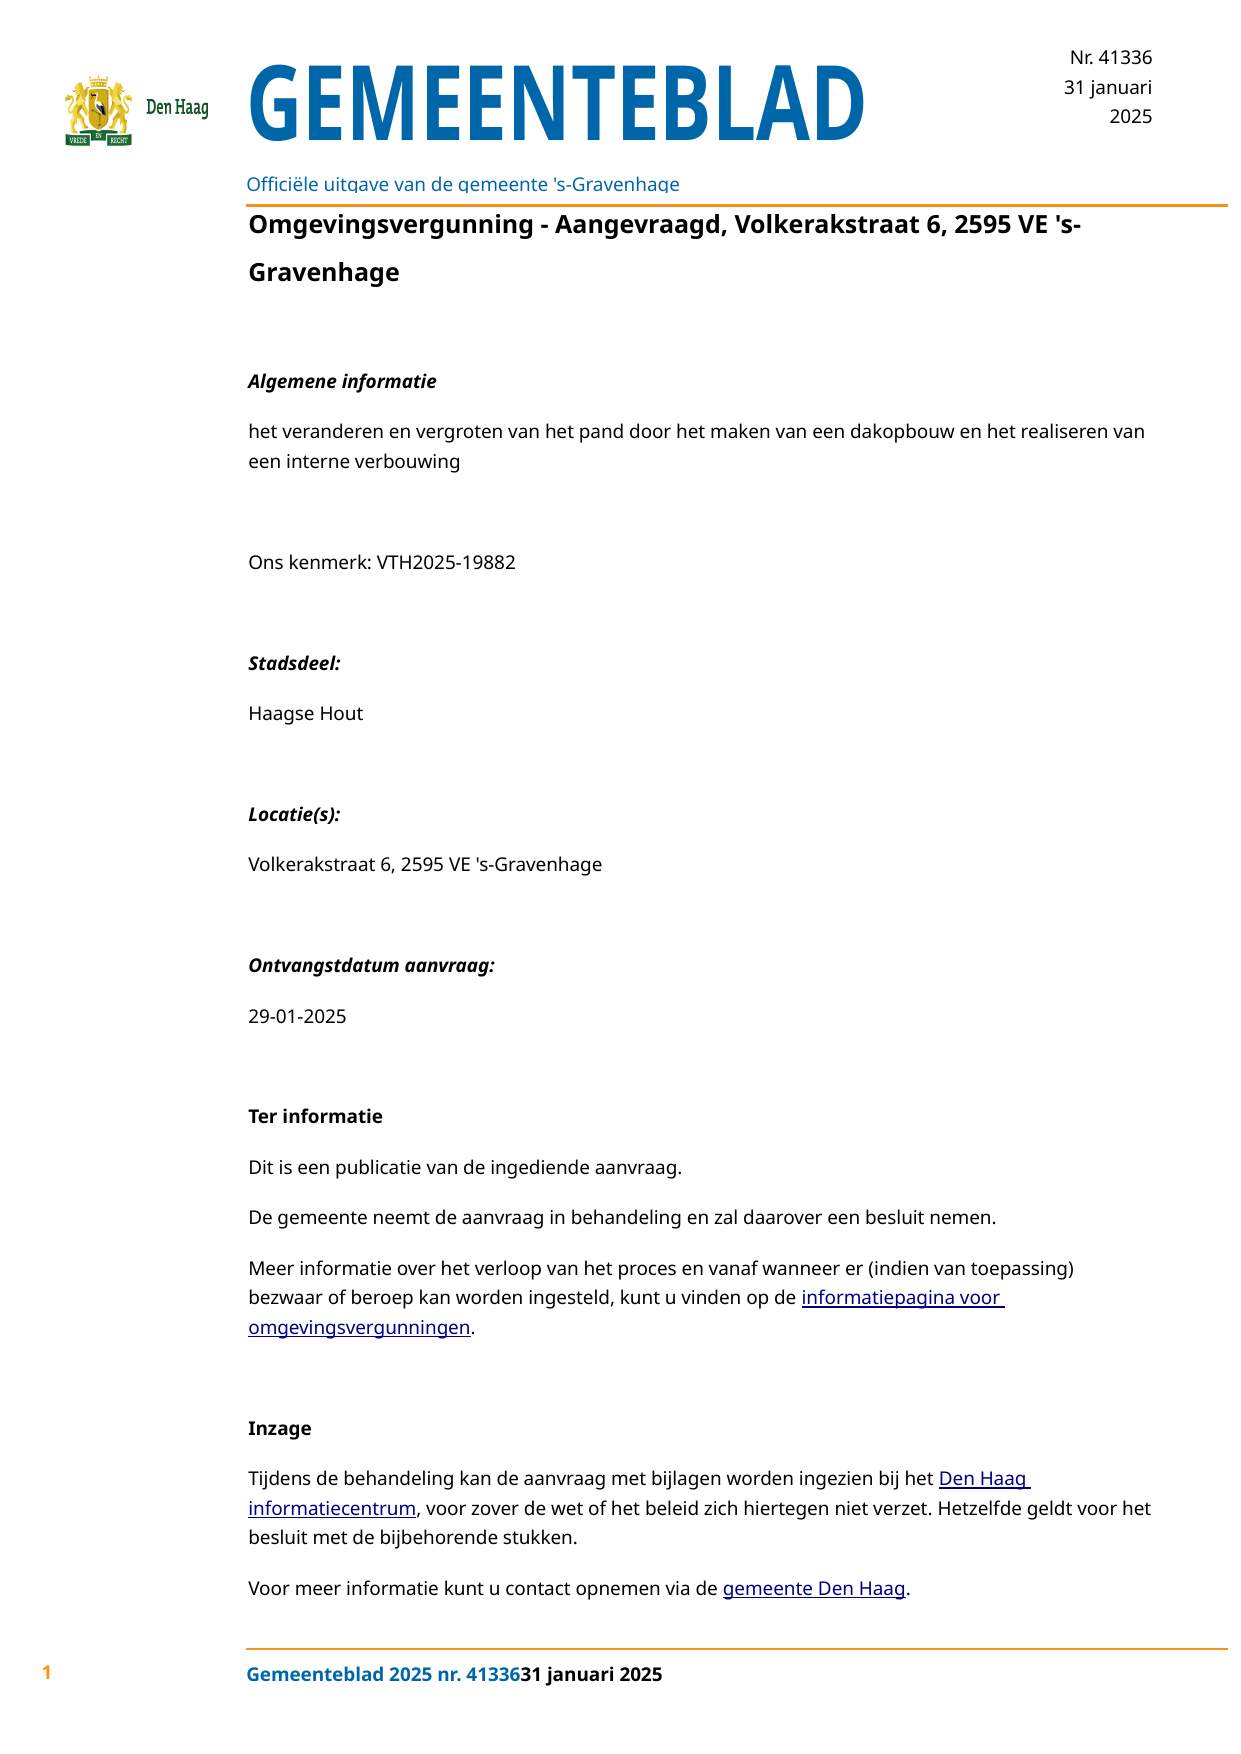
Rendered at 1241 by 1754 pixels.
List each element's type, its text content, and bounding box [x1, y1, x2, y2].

text Volkerakstraat 6, 2595 VE 's-Gravenhage [248, 852, 1152, 877]
text Voor meer informatie kunt u contact opnemen via de gemeente Den Haag. [248, 1575, 1152, 1601]
text Tijdens de behandeling kan de aanvraag met bijlagen worden ingezien bij het Den Haag informatiecentrum, voor zover de wet of het beleid zich hiertegen niet verzet. Hetzelfde geldt voor het besluit met de bijbehorende stukken. [248, 1465, 1152, 1550]
text Ontvangstdatum aanvraag: [248, 952, 1152, 978]
text De gemeente neemt de aanvraag in behandeling en zal daarover een besluit nemen. [248, 1204, 1152, 1230]
text Stadsdeel: [248, 650, 1152, 676]
text Ons kenmerk: VTH2025-19882 [248, 549, 1152, 575]
text Dit is een publicatie van de ingediende aanvraag. [248, 1154, 1152, 1180]
text Meer informatie over het verloop van het proces en vanaf wanneer er (indien van toepassing) bezwaar of beroep kan worden ingesteld, kunt u vinden op de informatiepagina voor omgevingsvergunningen. [248, 1255, 1152, 1340]
text Haagse Hout [248, 700, 1152, 726]
text het veranderen en vergroten van het pand door het maken van een dakopbouw en het realiseren van een interne verbouwing [248, 419, 1152, 474]
picture [41, 47, 231, 172]
text Omgevingsvergunning - Aangevraagd, Volkerakstraat 6, 2595 VE 's-Gravenhage [248, 207, 1152, 288]
text Locatie(s): [248, 801, 1152, 827]
text Algemene informatie [248, 368, 1152, 394]
text Ter informatie [248, 1104, 1152, 1129]
text 29-01-2025 [248, 1003, 1152, 1029]
text Inzage [248, 1415, 1152, 1441]
